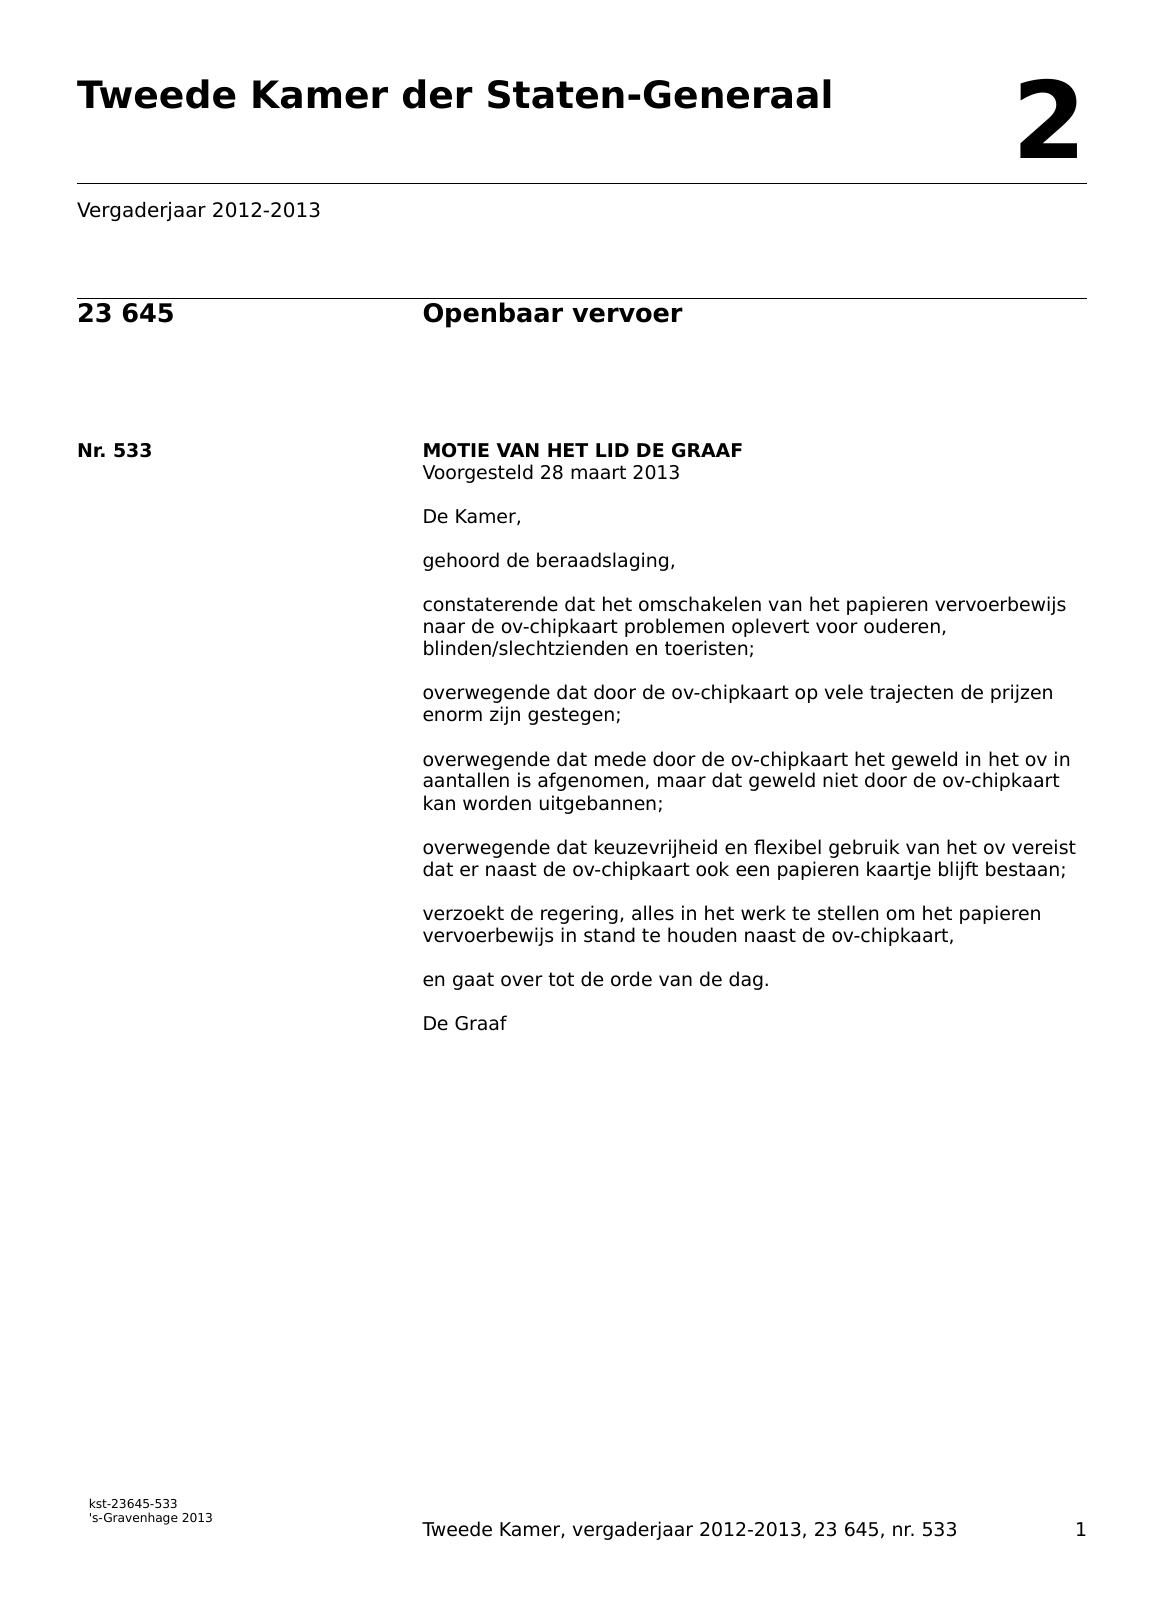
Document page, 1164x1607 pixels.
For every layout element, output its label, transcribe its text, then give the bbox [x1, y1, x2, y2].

subtitle Nr. 533 MOTIE VAN HET LID DE GRAAF [77, 440, 1087, 462]
text kst-23645-533 [88, 1497, 323, 1511]
text en gaat over tot de orde van de dag. [422, 969, 1087, 991]
text gehoord de beraadslaging, [422, 550, 1087, 572]
text constaterende dat het omschakelen van het papieren vervoerbewijs naar de ov-chipkaart problemen oplevert voor ouderen, blinden/slechtzienden en toeristen; [422, 594, 1087, 660]
text overwegende dat door de ov-chipkaart op vele trajecten de prijzen enorm zijn gestegen; [422, 682, 1087, 726]
text overwegende dat mede door de ov-chipkaart het geweld in het ov in aantallen is afgenomen, maar dat geweld niet door de ov-chipkaart kan worden uitgebannen; [422, 748, 1087, 814]
text overwegende dat keuzevrijheid en flexibel gebruik van het ov vereist dat er naast de ov-chipkaart ook een papieren kaartje blijft bestaan; [422, 837, 1087, 881]
text De Kamer, [422, 506, 1087, 528]
table_cell Vergaderjaar 2012-2013 [77, 184, 1087, 298]
text 's-Gravenhage 2013 [88, 1511, 323, 1525]
text Voorgesteld 28 maart 2013 [422, 462, 1087, 484]
subtitle 23 645 Openbaar vervoer [77, 299, 1087, 329]
table_header 2 [886, 59, 1087, 183]
text verzoekt de regering, alles in het werk te stellen om het papieren vervoerbewijs in stand te houden naast de ov-chipkaart, [422, 903, 1087, 947]
table_header Tweede Kamer der Staten-Generaal [77, 59, 886, 183]
text De Graaf [422, 1013, 1087, 1035]
